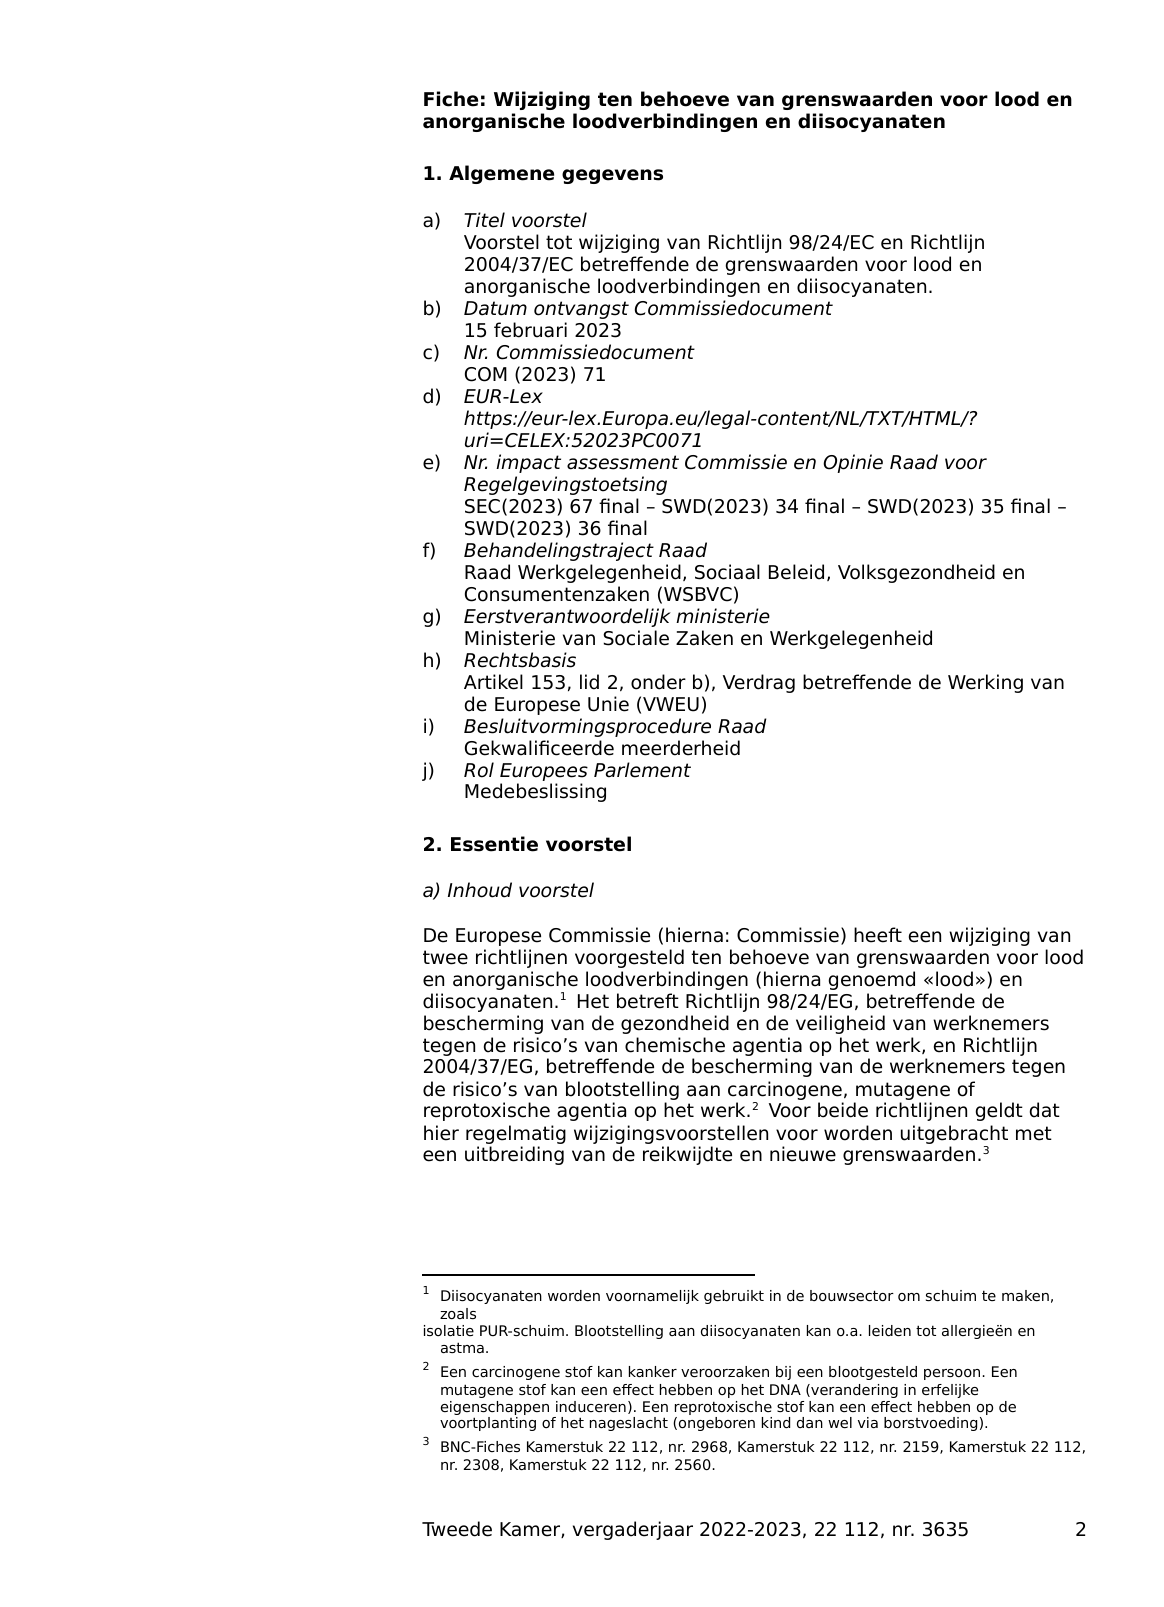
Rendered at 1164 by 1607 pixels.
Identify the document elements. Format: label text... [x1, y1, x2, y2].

text 15 februari 2023 [464, 320, 1087, 342]
text Raad Werkgelegenheid, Sociaal Beleid, Volksgezondheid en Consumentenzaken (WSBVC) [464, 562, 1087, 606]
text Een carcinogene stof kan kanker veroorzaken bij een blootgesteld persoon. Een mutagene stof kan een effect hebben op het DNA (verandering in erfelijke eigenschappen induceren). Een reprotoxische stof kan een effect hebben op de voortplanting of het nageslacht (ongeboren kind dan wel via borstvoeding). [422, 1360, 1087, 1432]
subtitle Fiche: Wijziging ten behoeve van grenswaarden voor lood en anorganische loodverbindingen en diisocyanaten [422, 89, 1087, 133]
text h) Rechtsbasis [422, 649, 1087, 672]
text j) Rol Europees Parlement [422, 759, 1087, 781]
text c) Nr. Commissiedocument [422, 342, 1087, 364]
text e) Nr. impact assessment Commissie en Opinie Raad voor Regelgevingstoetsing [422, 452, 1087, 496]
text Diisocyanaten worden voornamelijk gebruikt in de bouwsector om schuim te maken, zoals [422, 1284, 1087, 1323]
text f) Behandelingstraject Raad [422, 540, 1087, 562]
subtitle 1. Algemene gegevens [422, 163, 1087, 185]
text b) Datum ontvangst Commissiedocument [422, 298, 1087, 320]
text g) Eerstverantwoordelijk ministerie [422, 606, 1087, 628]
text De Europese Commissie (hierna: Commissie) heeft een wijziging van twee richtlijnen voorgesteld ten behoeve van grenswaarden voor lood en anorganische loodverbindingen (hierna genoemd «lood») en diisocyanaten. Het betreft Richtlijn 98/24/EG, betreffende de bescherming van de gezondheid en de veiligheid van werknemers tegen de risico’s van chemische agentia op het werk, en Richtlijn 2004/37/EG, betreffende de bescherming van de werknemers tegen de risico’s van blootstelling aan carcinogene, mutagene of reprotoxische agentia op het werk. Voor beide richtlijnen geldt dat hier regelmatig wijzigingsvoorstellen voor worden uitgebracht met een uitbreiding van de reikwijdte en nieuwe grenswaarden. [422, 924, 1087, 1166]
text Ministerie van Sociale Zaken en Werkgelegenheid [464, 628, 1087, 649]
text a) Titel voorstel [422, 210, 1087, 232]
subtitle a) Inhoud voorstel [422, 880, 1087, 902]
text COM (2023) 71 [464, 364, 1087, 386]
text i) Besluitvormingsprocedure Raad [422, 716, 1087, 737]
text Voorstel tot wijziging van Richtlijn 98/24/EC en Richtlijn 2004/37/EC betreffende de grenswaarden voor lood en anorganische loodverbindingen en diisocyanaten. [464, 232, 1087, 298]
text Gekwalificeerde meerderheid [464, 737, 1087, 759]
text Artikel 153, lid 2, onder b), Verdrag betreffende de Werking van de Europese Unie (VWEU) [464, 672, 1087, 716]
text https://eur-lex.Europa.eu/legal-content/NL/TXT/HTML/?uri=CELEX:52023PC0071 [464, 408, 1087, 452]
text BNC-Fiches Kamerstuk 22 112, nr. 2968, Kamerstuk 22 112, nr. 2159, Kamerstuk 22 112, nr. 2308, Kamerstuk 22 112, nr. 2560. [422, 1435, 1087, 1474]
text d) EUR-Lex [422, 386, 1087, 408]
text SEC(2023) 67 final – SWD(2023) 34 final – SWD(2023) 35 final – [464, 496, 1087, 518]
text isolatie PUR-schuim. Blootstelling aan diisocyanaten kan o.a. leiden tot allergieën en astma. [422, 1323, 1087, 1357]
text SWD(2023) 36 final [464, 518, 1087, 540]
text Medebeslissing [464, 781, 1087, 803]
subtitle 2. Essentie voorstel [422, 833, 1087, 855]
